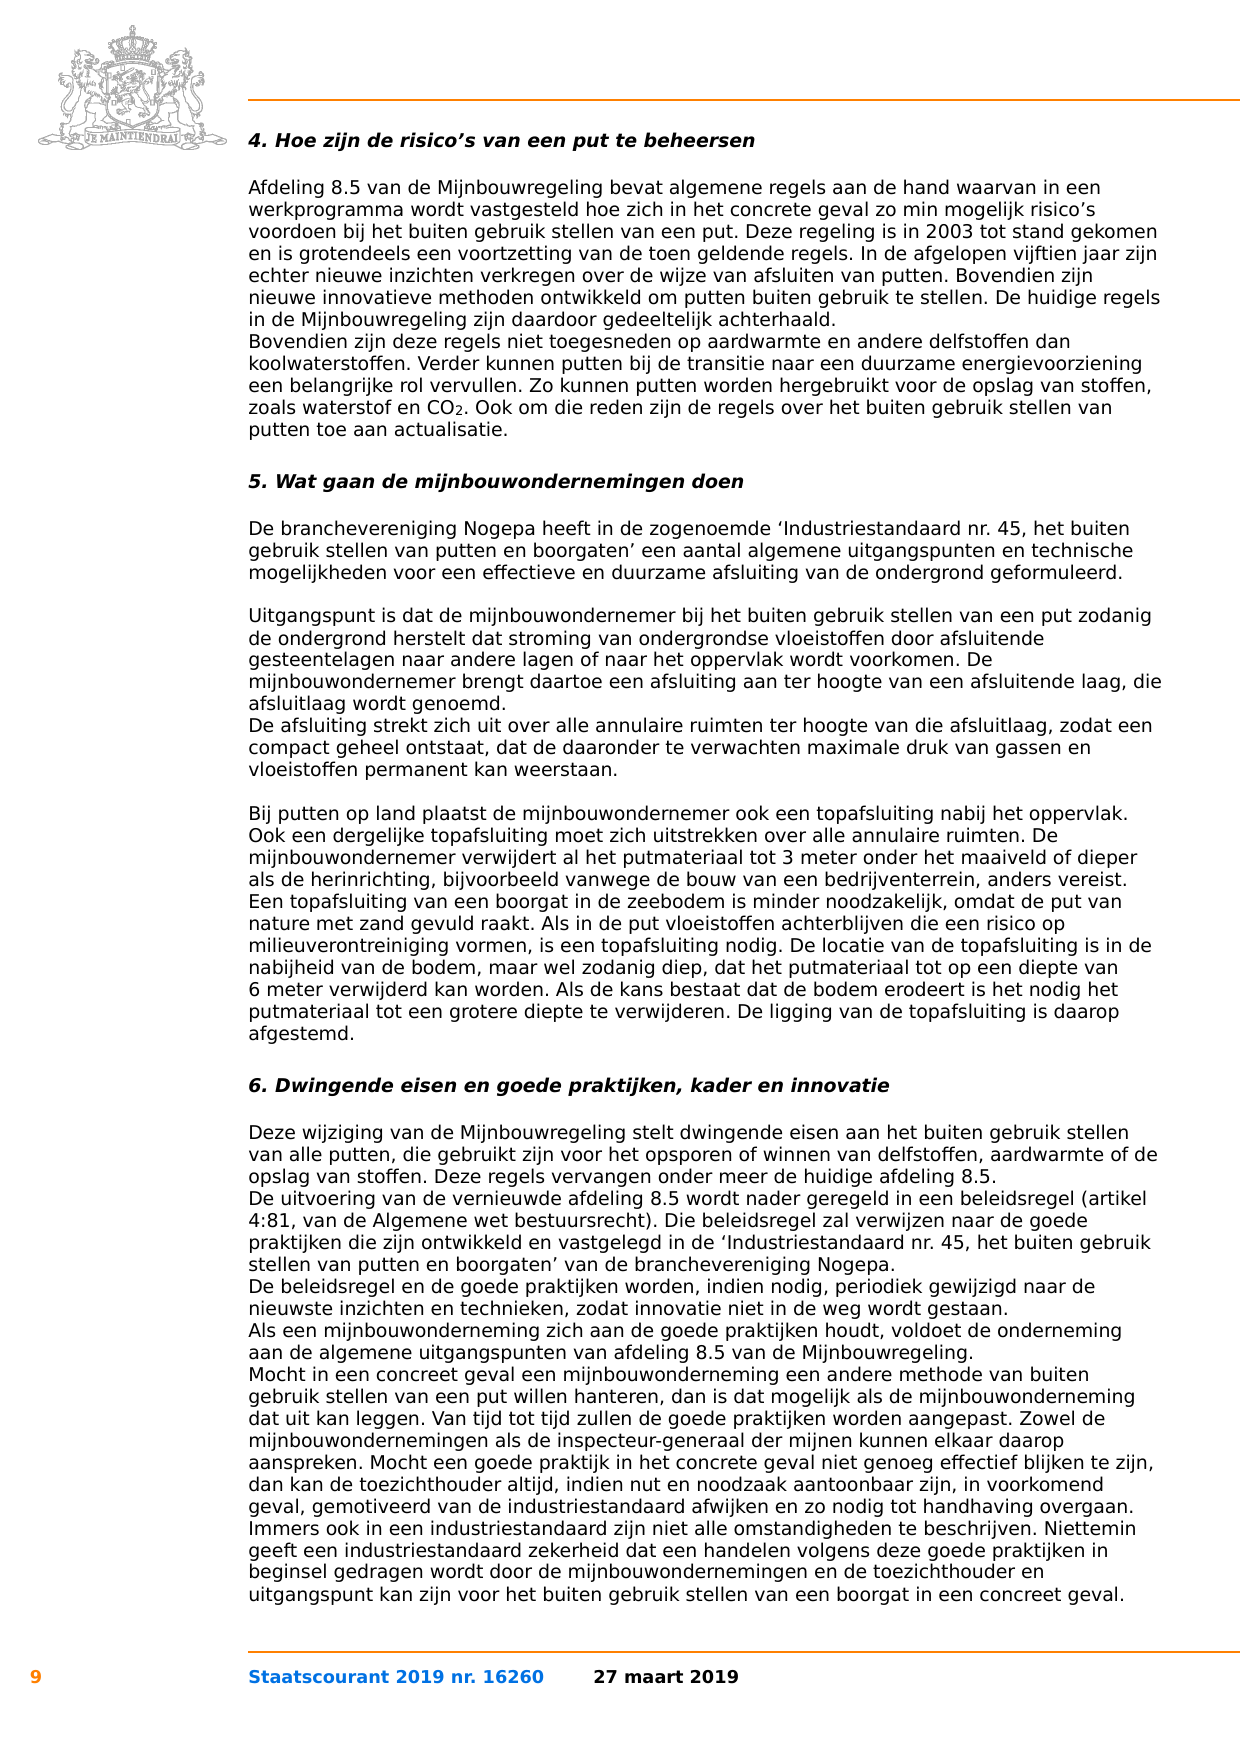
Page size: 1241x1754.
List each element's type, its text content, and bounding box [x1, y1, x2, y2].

text De uitvoering van de vernieuwde afdeling 8.5 wordt nader geregeld in een beleidsregel (artikel 4:81, van de Algemene wet bestuursrecht). Die beleidsregel zal verwijzen naar de goede praktijken die zijn ontwikkeld en vastgelegd in de ‘Industriestandaard nr. 45, het buiten gebruik stellen van putten en boorgaten’ van de branchevereniging Nogepa. [248, 1188, 1163, 1276]
text Afdeling 8.5 van de Mijnbouwregeling bevat algemene regels aan de hand waarvan in een werkprogramma wordt vastgesteld hoe zich in het concrete geval zo min mogelijk risico’s voordoen bij het buiten gebruik stellen van een put. Deze regeling is in 2003 tot stand gekomen en is grotendeels een voortzetting van de toen geldende regels. In de afgelopen vijftien jaar zijn echter nieuwe inzichten verkregen over de wijze van afsluiten van putten. Bovendien zijn nieuwe innovatieve methoden ontwikkeld om putten buiten gebruik te stellen. De huidige regels in de Mijnbouwregeling zijn daardoor gedeeltelijk achterhaald. [248, 177, 1163, 331]
text Een topafsluiting van een boorgat in de zeebodem is minder noodzakelijk, omdat de put van nature met zand gevuld raakt. Als in de put vloeistoffen achterblijven die een risico op milieuverontreiniging vormen, is een topafsluiting nodig. De locatie van de topafsluiting is in de nabijheid van de bodem, maar wel zodanig diep, dat het putmateriaal tot op een diepte van 6 meter verwijderd kan worden. Als de kans bestaat dat de bodem erodeert is het nodig het putmateriaal tot een grotere diepte te verwijderen. De ligging van de topafsluiting is daarop afgestemd. [248, 891, 1163, 1045]
text Deze wijziging van de Mijnbouwregeling stelt dwingende eisen aan het buiten gebruik stellen van alle putten, die gebruikt zijn voor het opsporen of winnen van delfstoffen, aardwarmte of de opslag van stoffen. Deze regels vervangen onder meer de huidige afdeling 8.5. [248, 1122, 1163, 1188]
subtitle 5. Wat gaan de mijnbouwondernemingen doen [248, 471, 1163, 493]
text De afsluiting strekt zich uit over alle annulaire ruimten ter hoogte van die afsluitlaag, zodat een compact geheel ontstaat, dat de daaronder te verwachten maximale druk van gassen en vloeistoffen permanent kan weerstaan. [248, 715, 1163, 781]
text Uitgangspunt is dat de mijnbouwondernemer bij het buiten gebruik stellen van een put zodanig de ondergrond herstelt dat stroming van ondergrondse vloeistoffen door afsluitende gesteentelagen naar andere lagen of naar het oppervlak wordt voorkomen. De mijnbouwondernemer brengt daartoe een afsluiting aan ter hoogte van een afsluitende laag, die afsluitlaag wordt genoemd. [248, 605, 1163, 715]
text De beleidsregel en de goede praktijken worden, indien nodig, periodiek gewijzigd naar de nieuwste inzichten en technieken, zodat innovatie niet in de weg wordt gestaan. [248, 1276, 1163, 1320]
text Als een mijnbouwonderneming zich aan de goede praktijken houdt, voldoet de onderneming aan de algemene uitgangspunten van afdeling 8.5 van de Mijnbouwregeling. [248, 1320, 1163, 1364]
subtitle 6. Dwingende eisen en goede praktijken, kader en innovatie [248, 1075, 1163, 1097]
text Mocht in een concreet geval een mijnbouwonderneming een andere methode van buiten gebruik stellen van een put willen hanteren, dan is dat mogelijk als de mijnbouwonderneming dat uit kan leggen. Van tijd tot tijd zullen de goede praktijken worden aangepast. Zowel de mijnbouwondernemingen als de inspecteur-generaal der mijnen kunnen elkaar daarop aanspreken. Mocht een goede praktijk in het concrete geval niet genoeg effectief blijken te zijn, dan kan de toezichthouder altijd, indien nut en noodzaak aantoonbaar zijn, in voorkomend geval, gemotiveerd van de industriestandaard afwijken en zo nodig tot handhaving overgaan. Immers ook in een industriestandaard zijn niet alle omstandigheden te beschrijven. Niettemin geeft een industriestandaard zekerheid dat een handelen volgens deze goede praktijken in beginsel gedragen wordt door de mijnbouwondernemingen en de toezichthouder en uitgangspunt kan zijn voor het buiten gebruik stellen van een boorgat in een concreet geval. [248, 1364, 1163, 1605]
text Bovendien zijn deze regels niet toegesneden op aardwarmte en andere delfstoffen dan koolwaterstoffen. Verder kunnen putten bij de transitie naar een duurzame energievoorziening een belangrijke rol vervullen. Zo kunnen putten worden hergebruikt voor de opslag van stoffen, zoals waterstof en CO2. Ook om die reden zijn de regels over het buiten gebruik stellen van putten toe aan actualisatie. [248, 331, 1163, 441]
subtitle 4. Hoe zijn de risico’s van een put te beheersen [248, 130, 1163, 152]
picture [38, 25, 227, 150]
text De branchevereniging Nogepa heeft in de zogenoemde ‘Industriestandaard nr. 45, het buiten gebruik stellen van putten en boorgaten’ een aantal algemene uitgangspunten en technische mogelijkheden voor een effectieve en duurzame afsluiting van de ondergrond geformuleerd. [248, 518, 1163, 583]
text Bij putten op land plaatst de mijnbouwondernemer ook een topafsluiting nabij het oppervlak. Ook een dergelijke topafsluiting moet zich uitstrekken over alle annulaire ruimten. De mijnbouwondernemer verwijdert al het putmateriaal tot 3 meter onder het maaiveld of dieper als de herinrichting, bijvoorbeeld vanwege de bouw van een bedrijventerrein, anders vereist. [248, 803, 1163, 891]
